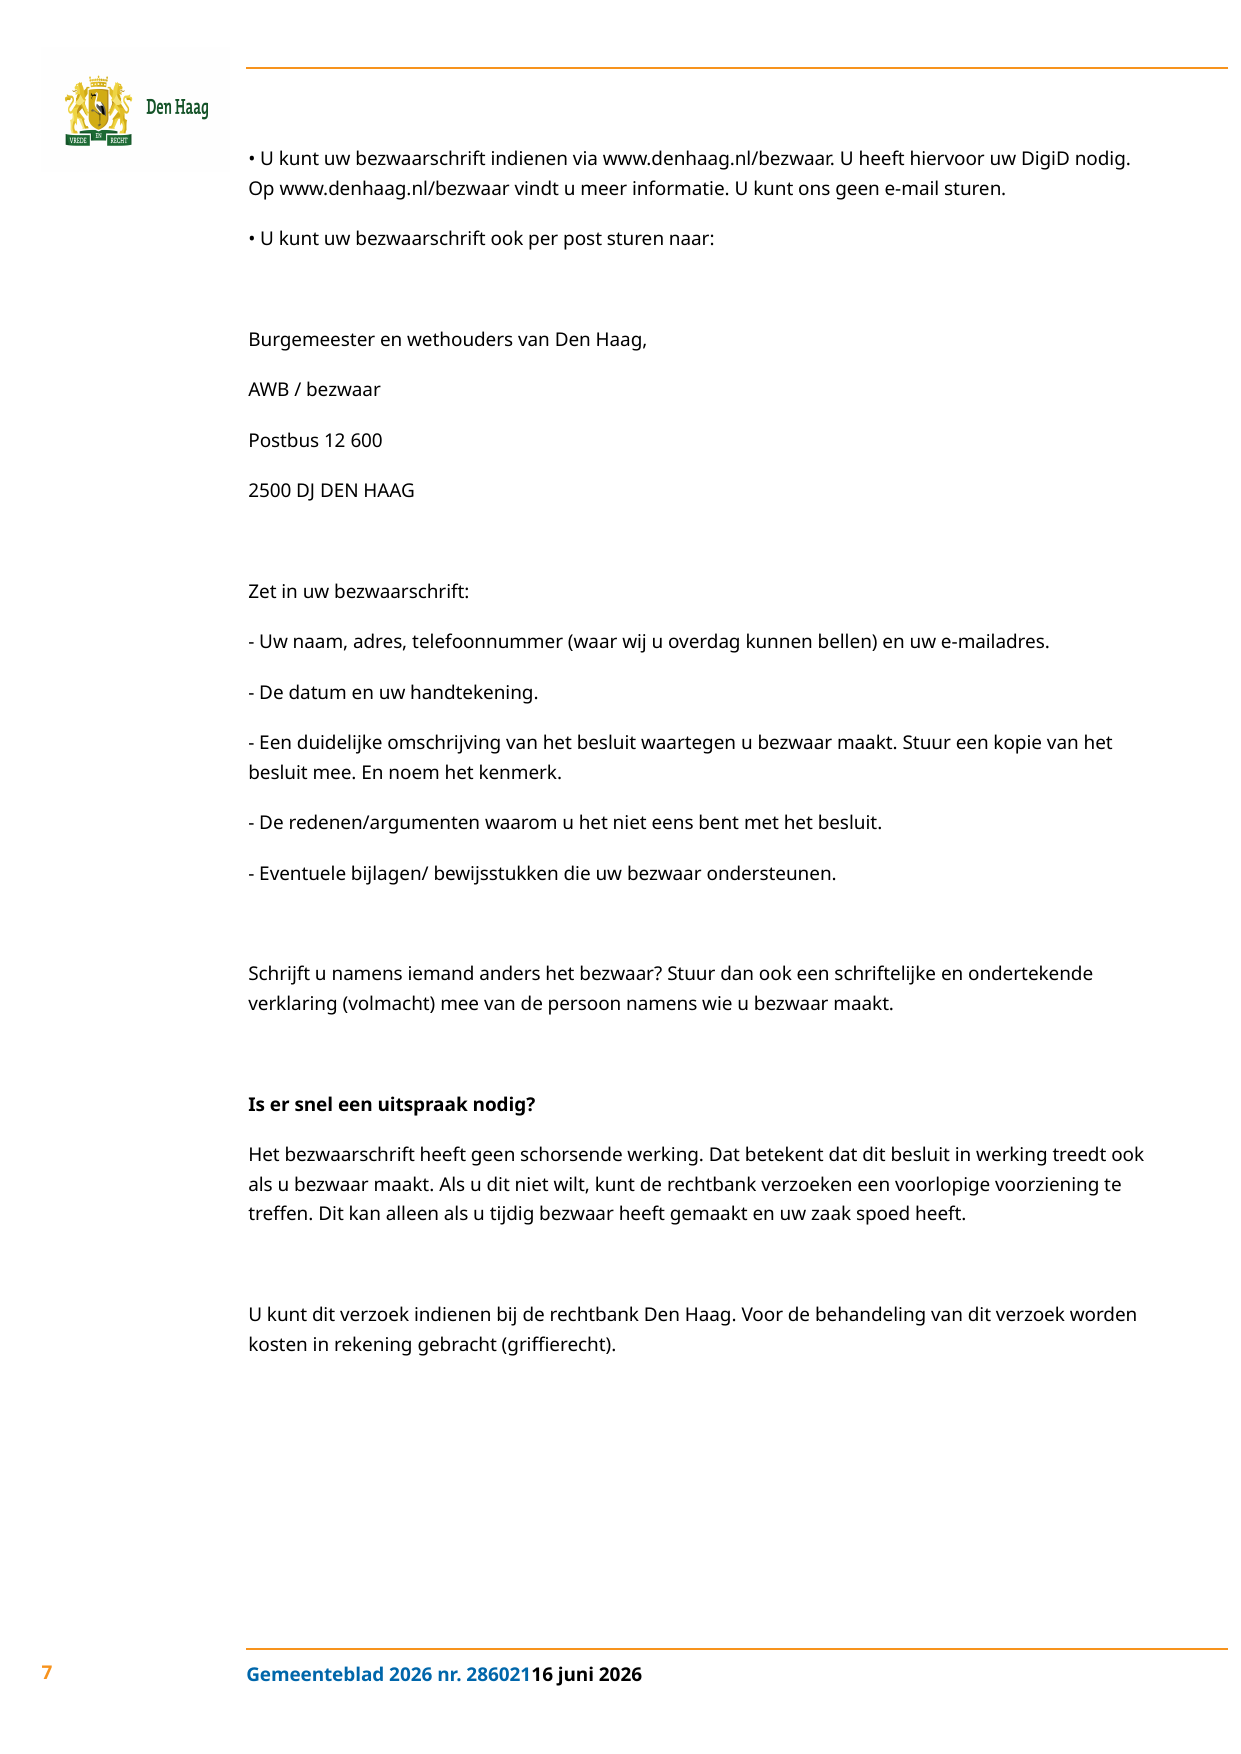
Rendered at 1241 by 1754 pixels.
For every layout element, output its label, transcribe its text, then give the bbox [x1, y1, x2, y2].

text - Uw naam, adres, telefoonnummer (waar wij u overdag kunnen bellen) en uw e-mailadres. [248, 628, 1152, 654]
text Schrijft u namens iemand anders het bezwaar? Stuur dan ook een schriftelijke en ondertekende verklaring (volmacht) mee van de persoon namens wie u bezwaar maakt. [248, 961, 1152, 1016]
text - De redenen/argumenten waarom u het niet eens bent met het besluit. [248, 809, 1152, 835]
text - Een duidelijke omschrijving van het besluit waartegen u bezwaar maakt. Stuur een kopie van het besluit mee. En noem het kenmerk. [248, 729, 1152, 785]
text AWB / bezwaar [248, 376, 1152, 402]
text Burgemeester en wethouders van Den Haag, [248, 326, 1152, 352]
text - De datum en uw handtekening. [248, 679, 1152, 705]
text Is er snel een uitspraak nodig? [248, 1091, 1152, 1117]
text Postbus 12 600 [248, 427, 1152, 453]
text Zet in uw bezwaarschrift: [248, 578, 1152, 604]
text - Eventuele bijlagen/ bewijsstukken die uw bezwaar ondersteunen. [248, 860, 1152, 886]
text Het bezwaarschrift heeft geen schorsende werking. Dat betekent dat dit besluit in werking treedt ook als u bezwaar maakt. Als u dit niet wilt, kunt de rechtbank verzoeken een voorlopige voorziening te treffen. Dit kan alleen als u tijdig bezwaar heeft gemaakt en uw zaak spoed heeft. [248, 1141, 1152, 1226]
text U kunt dit verzoek indienen bij de rechtbank Den Haag. Voor de behandeling van dit verzoek worden kosten in rekening gebracht (griffierecht). [248, 1301, 1152, 1357]
text • U kunt uw bezwaarschrift ook per post sturen naar: [248, 225, 1152, 251]
text • U kunt uw bezwaarschrift indienen via www.denhaag.nl/bezwaar. U heeft hiervoor uw DigiD nodig. Op www.denhaag.nl/bezwaar vindt u meer informatie. U kunt ons geen e-mail sturen. [248, 145, 1152, 201]
text 2500 DJ DEN HAAG [248, 477, 1152, 503]
picture [41, 47, 231, 172]
